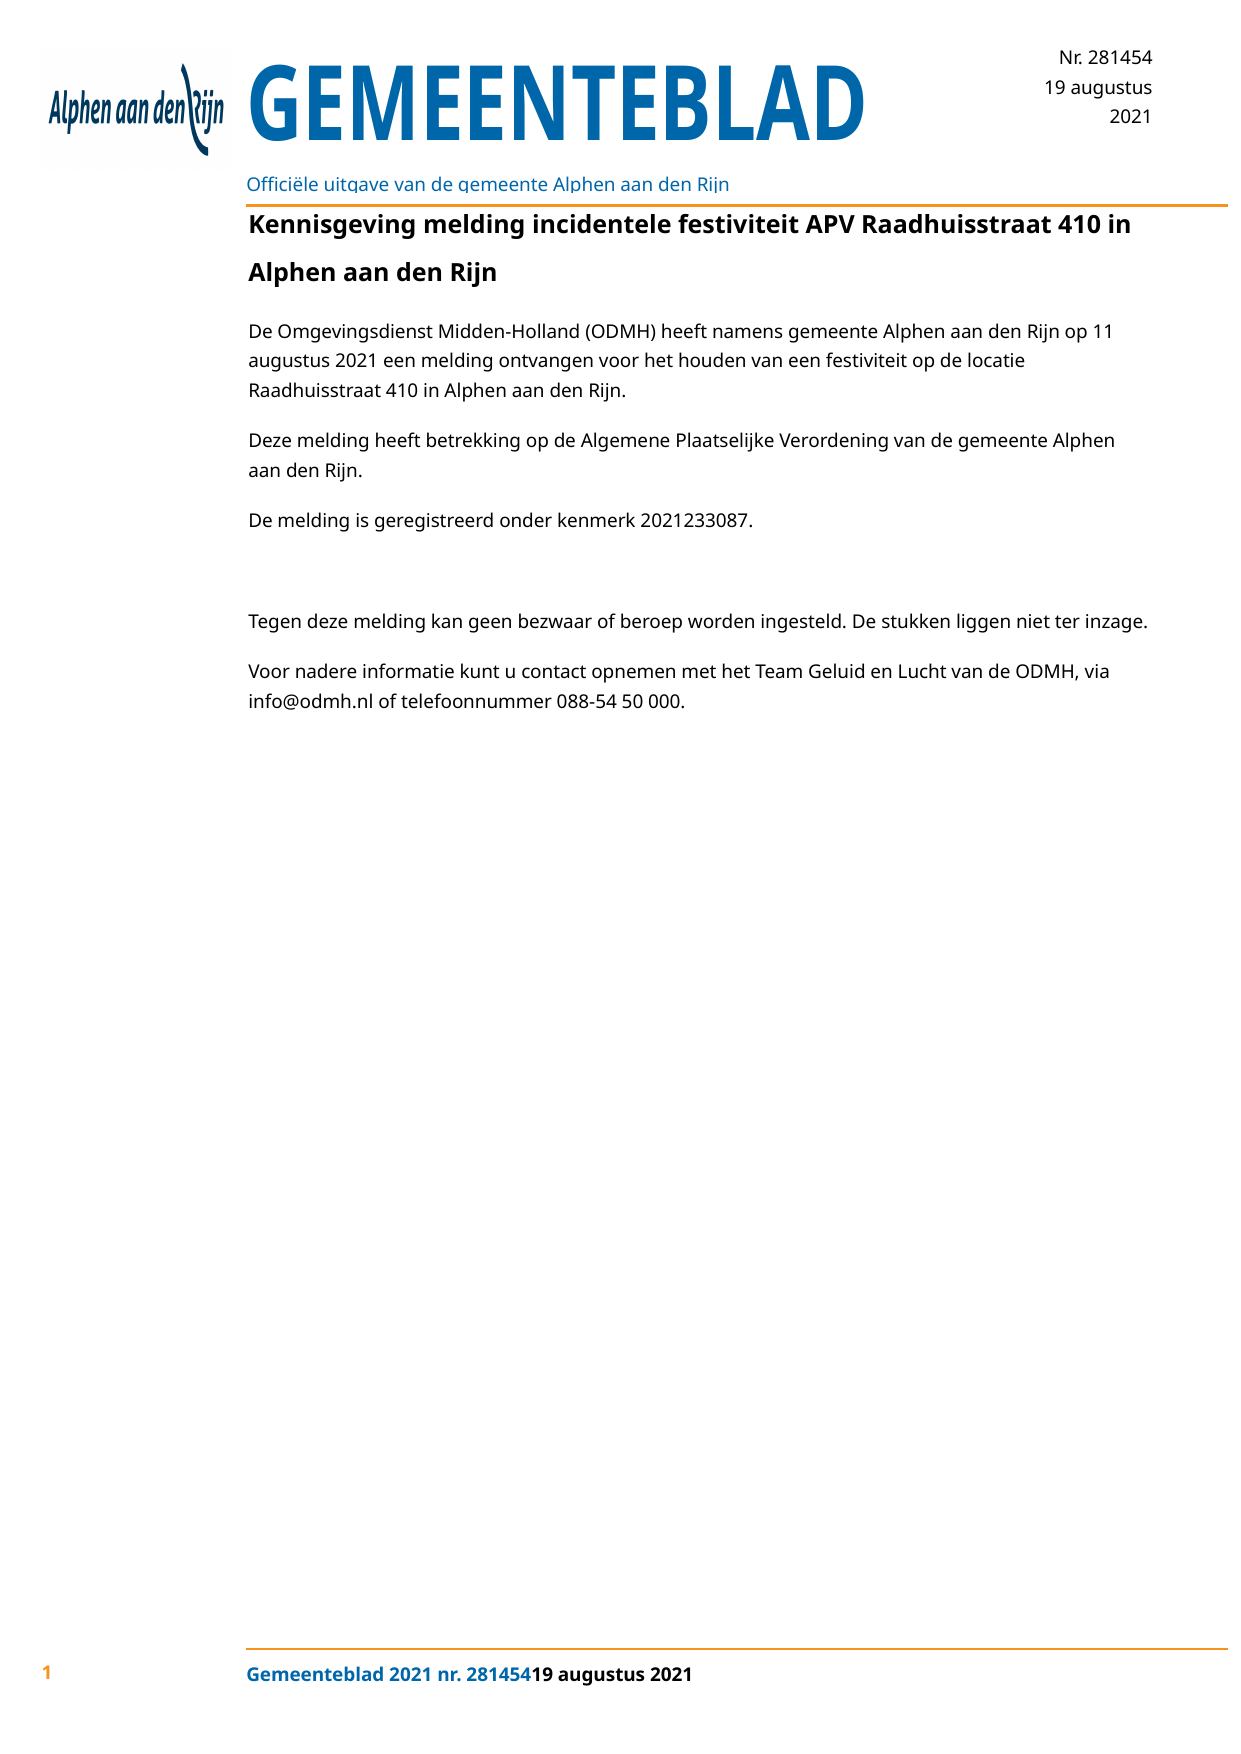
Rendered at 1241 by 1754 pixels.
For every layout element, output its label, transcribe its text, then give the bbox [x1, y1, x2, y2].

text De Omgevingsdienst Midden-Holland (ODMH) heeft namens gemeente Alphen aan den Rijn op 11 augustus 2021 een melding ontvangen voor het houden van een festiviteit op de locatie Raadhuisstraat 410 in Alphen aan den Rijn. [248, 318, 1152, 403]
text Voor nadere informatie kunt u contact opnemen met het Team Geluid en Lucht van de ODMH, via info@odmh.nl of telefoonnummer 088-54 50 000. [248, 659, 1152, 714]
text De melding is geregistreerd onder kenmerk 2021233087. [248, 507, 1152, 533]
text Kennisgeving melding incidentele festiviteit APV Raadhuisstraat 410 in Alphen aan den Rijn [248, 207, 1152, 288]
picture [41, 47, 231, 172]
text Deze melding heeft betrekking op de Algemene Plaatselijke Verordening van de gemeente Alphen aan den Rijn. [248, 427, 1152, 483]
text Tegen deze melding kan geen bezwaar of beroep worden ingesteld. De stukken liggen niet ter inzage. [248, 608, 1152, 634]
